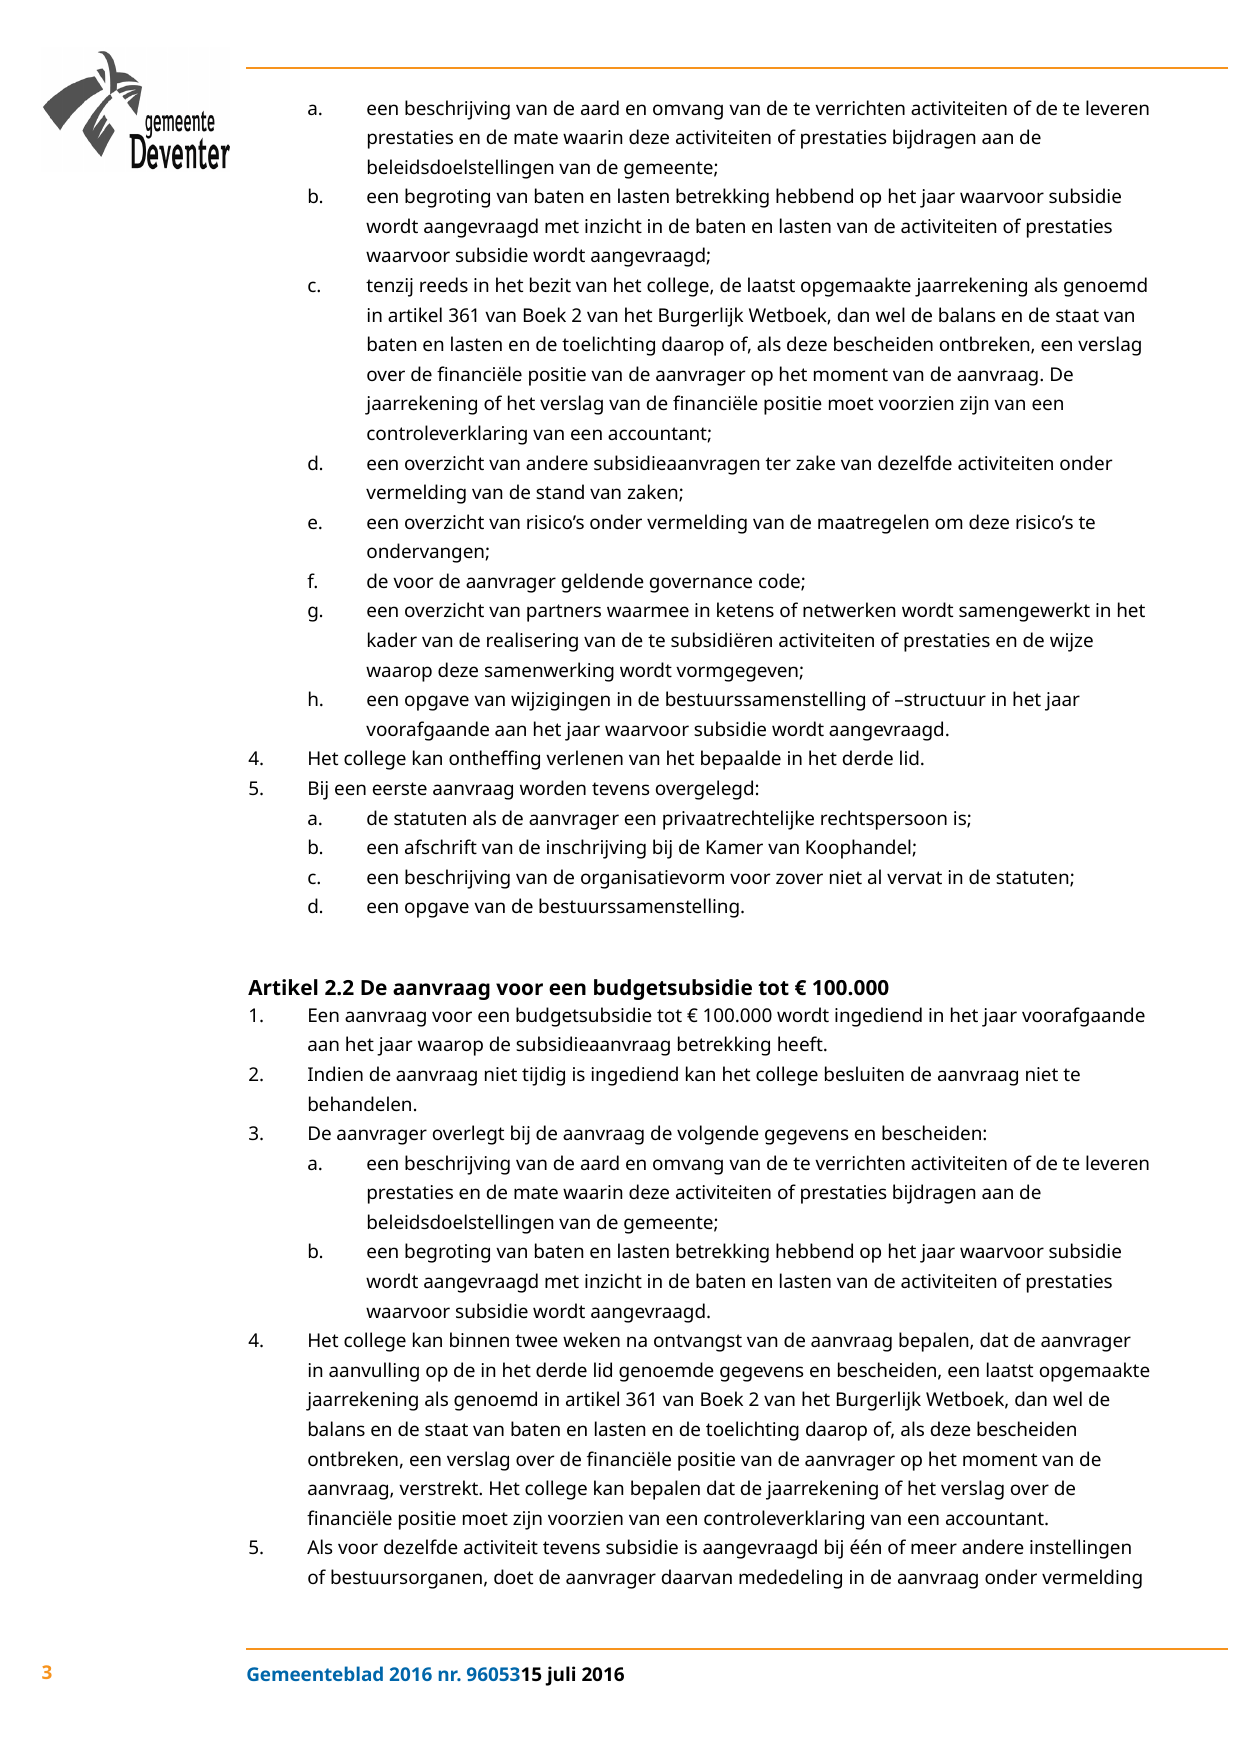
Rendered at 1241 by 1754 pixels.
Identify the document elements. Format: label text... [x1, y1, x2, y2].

list Als voor dezelfde activiteit tevens subsidie is aangevraagd bij één of meer andere instellingen of bestuursorganen, doet de aanvrager daarvan mededeling in de aanvraag onder vermelding [248, 1534, 1152, 1590]
list een overzicht van risico’s onder vermelding van de maatregelen om deze risico’s te ondervangen; [307, 509, 1152, 564]
list Indien de aanvraag niet tijdig is ingediend kan het college besluiten de aanvraag niet te behandelen. [248, 1061, 1152, 1116]
list Het college kan ontheffing verlenen van het bepaalde in het derde lid. [248, 746, 1152, 771]
text Artikel 2.2 De aanvraag voor een budgetsubsidie tot € 100.000 [248, 973, 1152, 1002]
list De aanvrager overlegt bij de aanvraag de volgende gegevens en bescheiden: [248, 1120, 1152, 1146]
list een beschrijving van de organisatievorm voor zover niet al vervat in de statuten; [307, 864, 1152, 890]
list een beschrijving van de aard en omvang van de te verrichten activiteiten of de te leveren prestaties en de mate waarin deze activiteiten of prestaties bijdragen aan de beleidsdoelstellingen van de gemeente; [307, 95, 1152, 180]
list een begroting van baten en lasten betrekking hebbend op het jaar waarvoor subsidie wordt aangevraagd met inzicht in de baten en lasten van de activiteiten of prestaties waarvoor subsidie wordt aangevraagd; [307, 183, 1152, 268]
list een begroting van baten en lasten betrekking hebbend op het jaar waarvoor subsidie wordt aangevraagd met inzicht in de baten en lasten van de activiteiten of prestaties waarvoor subsidie wordt aangevraagd. [307, 1239, 1152, 1323]
list Het college kan binnen twee weken na ontvangst van de aanvraag bepalen, dat de aanvrager in aanvulling op de in het derde lid genoemde gegevens en bescheiden, een laatst opgemaakte jaarrekening als genoemd in artikel 361 van Boek 2 van het Burgerlijk Wetboek, dan wel de balans en de staat van baten en lasten en de toelichting daarop of, als deze bescheiden ontbreken, een verslag over de financiële positie van de aanvrager op het moment van de aanvraag, verstrekt. Het college kan bepalen dat de jaarrekening of het verslag over de financiële positie moet zijn voorzien van een controleverklaring van een accountant. [248, 1327, 1152, 1531]
list een overzicht van andere subsidieaanvragen ter zake van dezelfde activiteiten onder vermelding van de stand van zaken; [307, 450, 1152, 505]
list een beschrijving van de aard en omvang van de te verrichten activiteiten of de te leveren prestaties en de mate waarin deze activiteiten of prestaties bijdragen aan de beleidsdoelstellingen van de gemeente; [307, 1150, 1152, 1235]
list de voor de aanvrager geldende governance code; [307, 568, 1152, 594]
list Bij een eerste aanvraag worden tevens overgelegd: [248, 775, 1152, 801]
list een afschrift van de inschrijving bij de Kamer van Koophandel; [307, 834, 1152, 860]
list een opgave van wijzigingen in de bestuurssamenstelling of –structuur in het jaar voorafgaande aan het jaar waarvoor subsidie wordt aangevraagd. [307, 686, 1152, 742]
list een overzicht van partners waarmee in ketens of netwerken wordt samengewerkt in het kader van de realisering van de te subsidiëren activiteiten of prestaties en de wijze waarop deze samenwerking wordt vormgegeven; [307, 598, 1152, 683]
list Een aanvraag voor een budgetsubsidie tot € 100.000 wordt ingediend in het jaar voorafgaande aan het jaar waarop de subsidieaanvraag betrekking heeft. [248, 1002, 1152, 1057]
list de statuten als de aanvrager een privaatrechtelijke rechtspersoon is; [307, 805, 1152, 831]
picture [41, 47, 231, 172]
list tenzij reeds in het bezit van het college, de laatst opgemaakte jaarrekening als genoemd in artikel 361 van Boek 2 van het Burgerlijk Wetboek, dan wel de balans en de staat van baten en lasten en de toelichting daarop of, als deze bescheiden ontbreken, een verslag over de financiële positie van de aanvrager op het moment van de aanvraag. De jaarrekening of het verslag van de financiële positie moet voorzien zijn van een controleverklaring van een accountant; [307, 272, 1152, 446]
list een opgave van de bestuurssamenstelling. [307, 893, 1152, 919]
